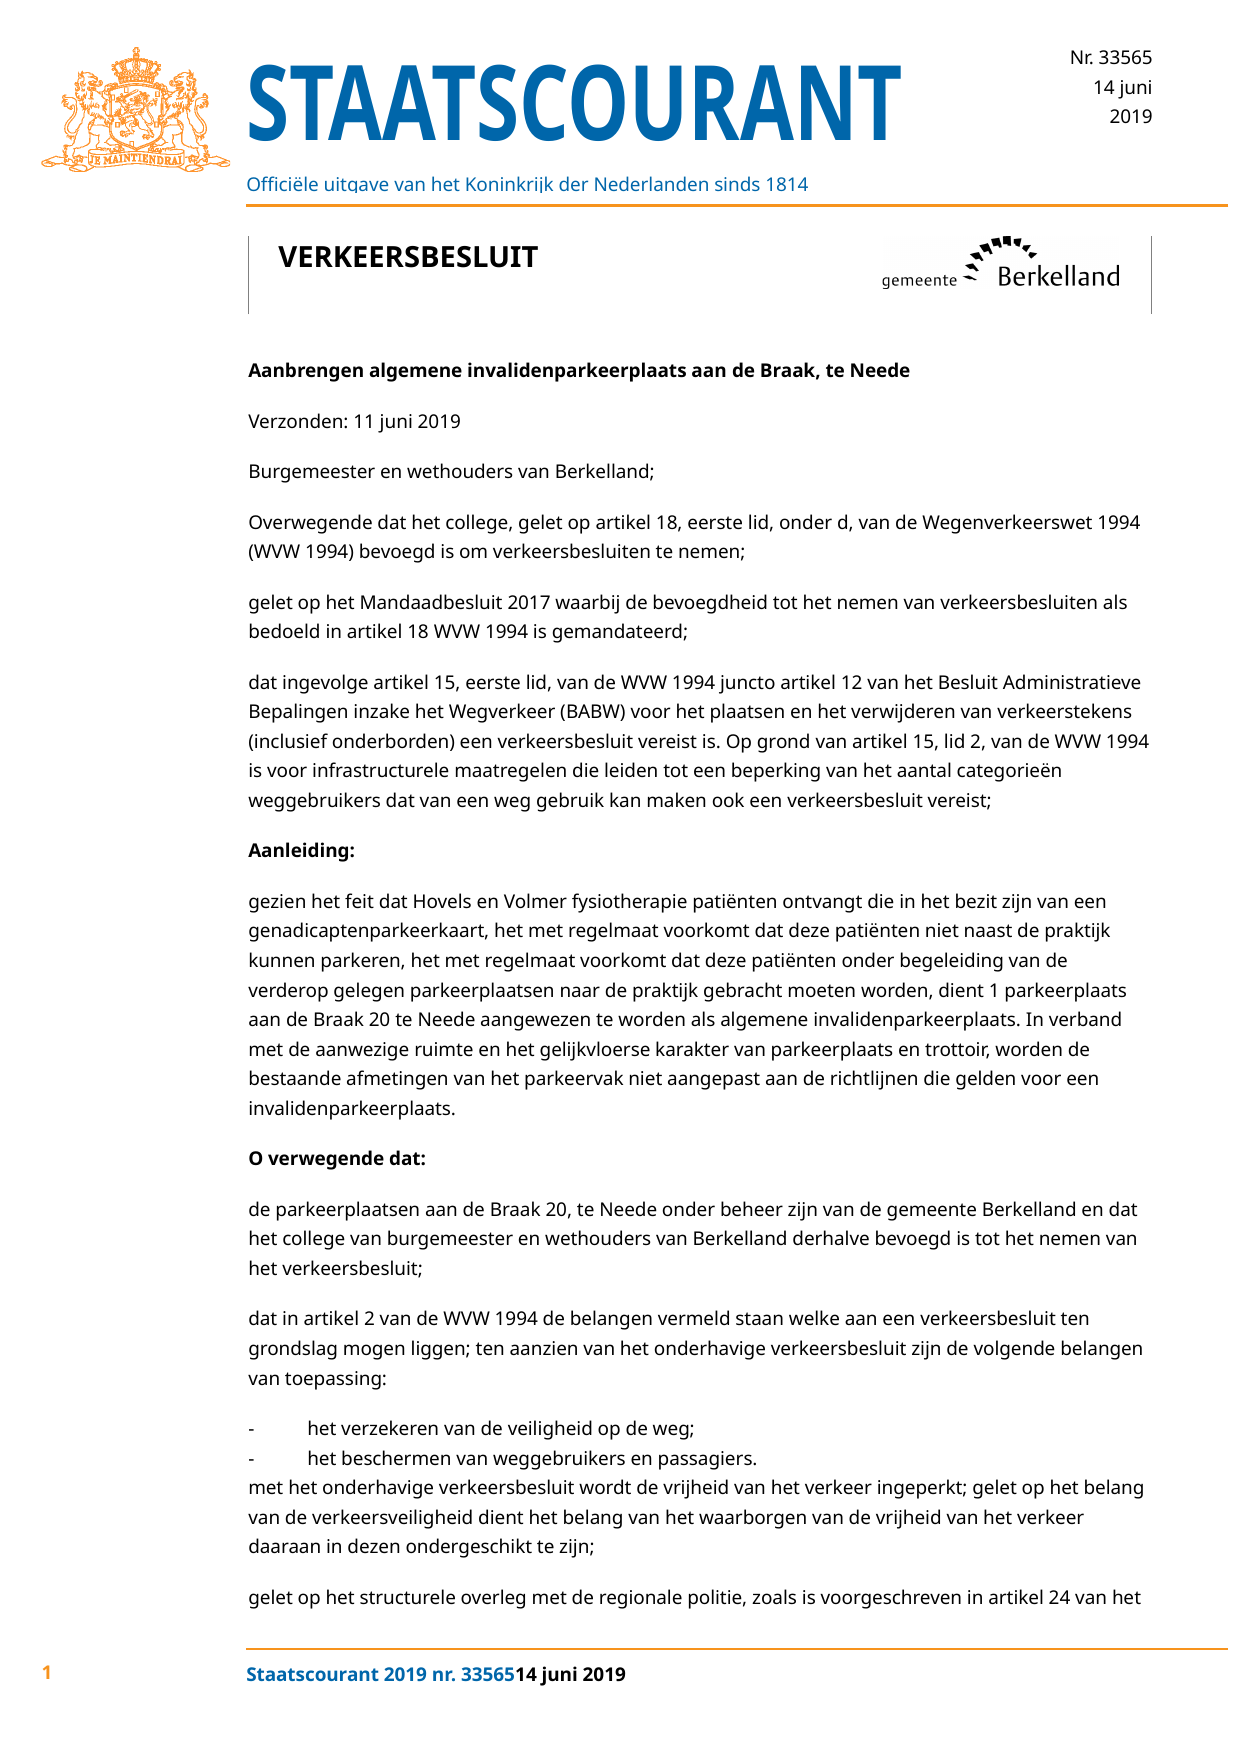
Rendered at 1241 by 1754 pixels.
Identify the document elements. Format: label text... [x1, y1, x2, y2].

list het beschermen van weggebruikers en passagiers. [248, 1445, 1152, 1471]
table_header [850, 236, 1151, 314]
text Overwegende dat het college, gelet op artikel 18, eerste lid, onder d, van de Wegenverkeerswet 1994 (WVW 1994) bevoegd is om verkeersbesluiten te nemen; [248, 509, 1152, 564]
text Burgemeester en wethouders van Berkelland; [248, 458, 1152, 484]
text gelet op het structurele overleg met de regionale politie, zoals is voorgeschreven in artikel 24 van het [248, 1584, 1152, 1610]
picture [41, 47, 231, 172]
text gelet op het Mandaadbesluit 2017 waarbij de bevoegdheid tot het nemen van verkeersbesluiten als bedoeld in artikel 18 WVW 1994 is gemandateerd; [248, 589, 1152, 644]
text O verwegende dat: [248, 1146, 1152, 1171]
list het verzekeren van de veiligheid op de weg; [248, 1415, 1152, 1441]
picture [882, 236, 1119, 289]
text gezien het feit dat Hovels en Volmer fysiotherapie patiënten ontvangt die in het bezit zijn van een genadicaptenparkeerkaart, het met regelmaat voorkomt dat deze patiënten niet naast de praktijk kunnen parkeren, het met regelmaat voorkomt dat deze patiënten onder begeleiding van de verderop gelegen parkeerplaatsen naar de praktijk gebracht moeten worden, dient 1 parkeerplaats aan de Braak 20 te Neede aangewezen te worden als algemene invalidenparkeerplaats. In verband met de aanwezige ruimte en het gelijkvloerse karakter van parkeerplaats en trottoir, worden de bestaande afmetingen van het parkeervak niet aangepast aan de richtlijnen die gelden voor een invalidenparkeerplaats. [248, 888, 1152, 1121]
text dat in artikel 2 van de WVW 1994 de belangen vermeld staan welke aan een verkeersbesluit ten grondslag mogen liggen; ten aanzien van het onderhavige verkeersbesluit zijn de volgende belangen van toepassing: [248, 1306, 1152, 1391]
text Aanleiding: [248, 838, 1152, 863]
table_header VERKEERSBESLUIT [249, 236, 850, 314]
text de parkeerplaatsen aan de Braak 20, te Neede onder beheer zijn van de gemeente Berkelland en dat het college van burgemeester en wethouders van Berkelland derhalve bevoegd is tot het nemen van het verkeersbesluit; [248, 1196, 1152, 1281]
text Verzonden: 11 juni 2019 [248, 408, 1152, 434]
text dat ingevolge artikel 15, eerste lid, van de WVW 1994 juncto artikel 12 van het Besluit Administratieve Bepalingen inzake het Wegverkeer (BABW) voor het plaatsen en het verwijderen van verkeerstekens (inclusief onderborden) een verkeersbesluit vereist is. Op grond van artikel 15, lid 2, van de WVW 1994 is voor infrastructurele maatregelen die leiden tot een beperking van het aantal categorieën weggebruikers dat van een weg gebruik kan maken ook een verkeersbesluit vereist; [248, 669, 1152, 813]
text Aanbrengen algemene invalidenparkeerplaats aan de Braak, te Neede [248, 358, 1152, 383]
text met het onderhavige verkeersbesluit wordt de vrijheid van het verkeer ingeperkt; gelet op het belang van de verkeersveiligheid dient het belang van het waarborgen van de vrijheid van het verkeer daaraan in dezen ondergeschikt te zijn; [248, 1474, 1152, 1559]
